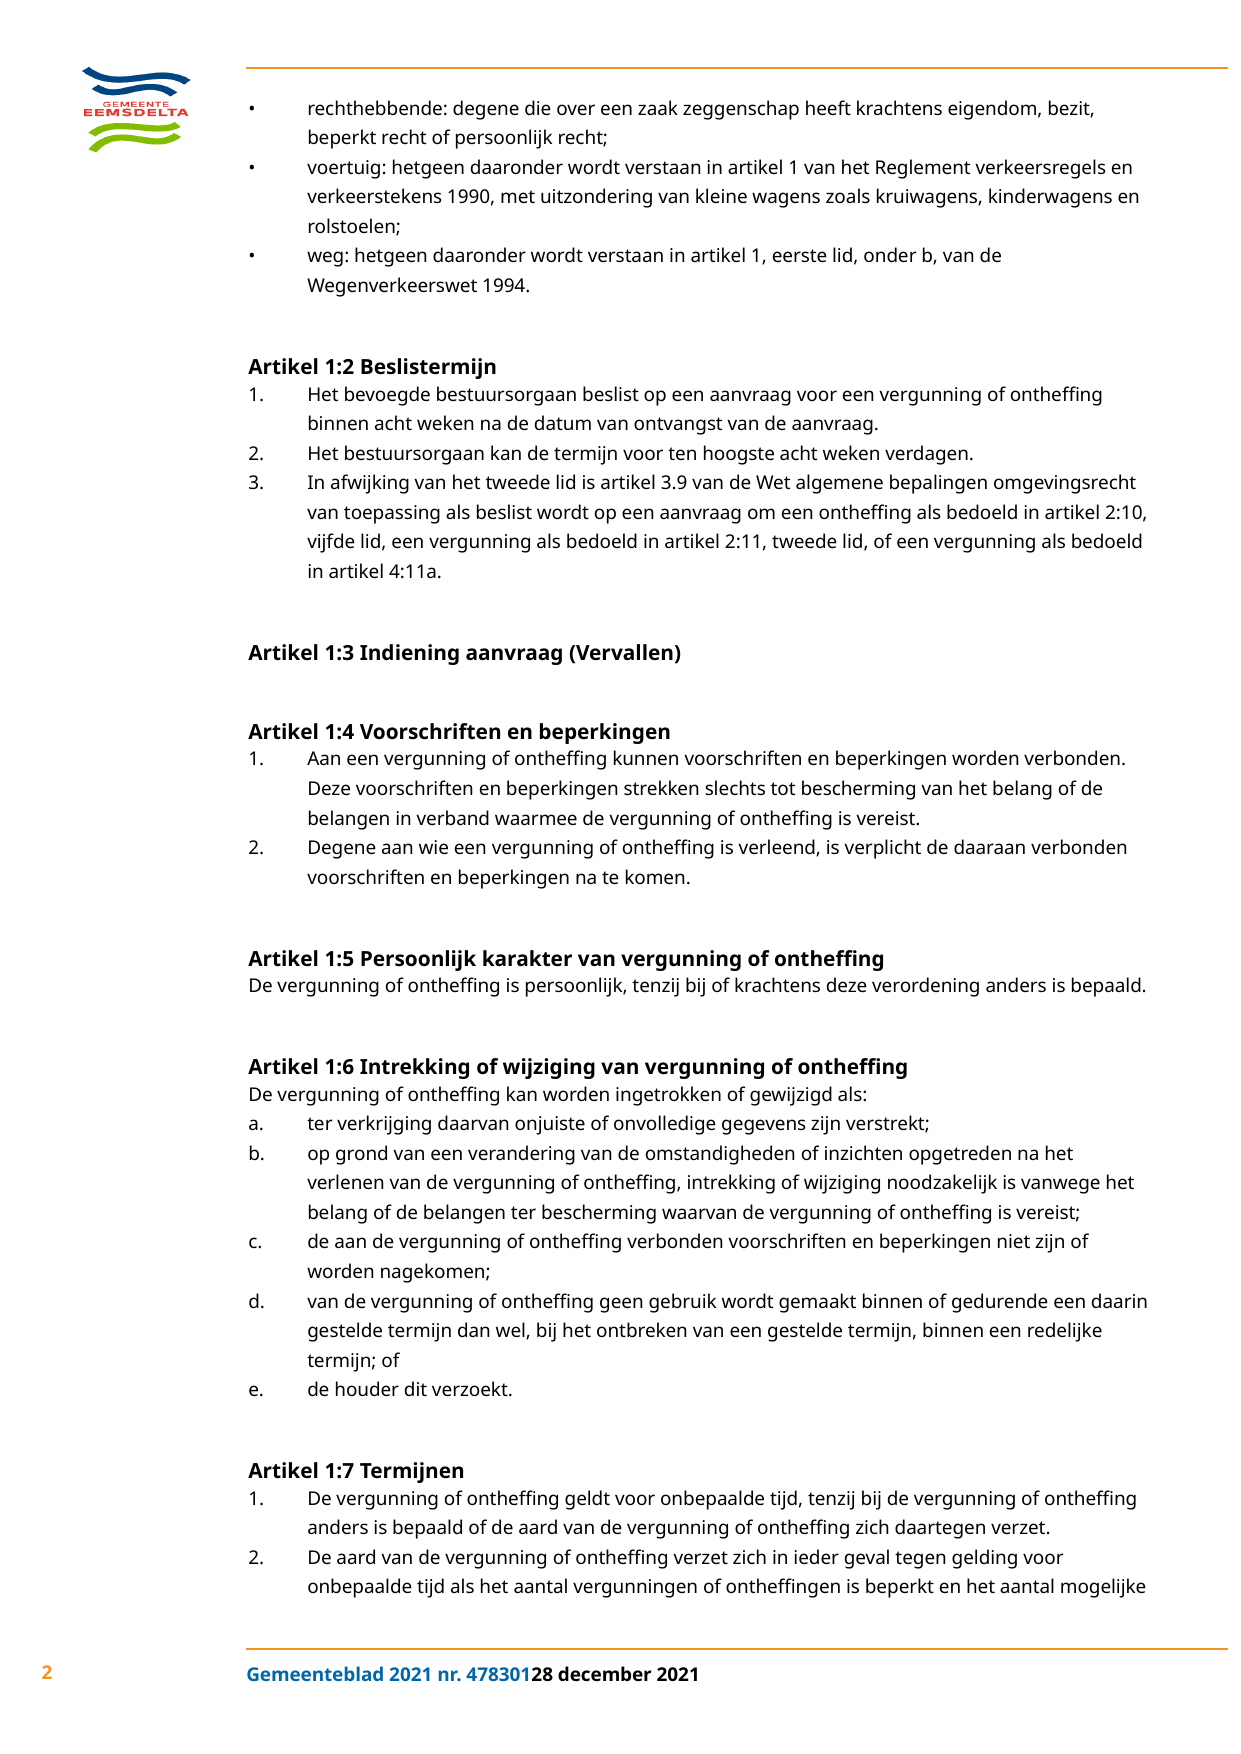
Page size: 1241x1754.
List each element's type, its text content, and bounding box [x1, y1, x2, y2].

list voertuig: hetgeen daaronder wordt verstaan in artikel 1 van het Reglement verkeersregels en verkeerstekens 1990, met uitzondering van kleine wagens zoals kruiwagens, kinderwagens en rolstoelen; [248, 154, 1152, 239]
picture [41, 47, 231, 172]
list op grond van een verandering van de omstandigheden of inzichten opgetreden na het verlenen van de vergunning of ontheffing, intrekking of wijziging noodzakelijk is vanwege het belang of de belangen ter bescherming waarvan de vergunning of ontheffing is vereist; [248, 1140, 1152, 1225]
list weg: hetgeen daaronder wordt verstaan in artikel 1, eerste lid, onder b, van de Wegenverkeerswet 1994. [248, 243, 1152, 298]
text De vergunning of ontheffing kan worden ingetrokken of gewijzigd als: [248, 1081, 1152, 1106]
text Artikel 1:2 Beslistermijn [248, 352, 1152, 381]
list Degene aan wie een vergunning of ontheffing is verleend, is verplicht de daaraan verbonden voorschriften en beperkingen na te komen. [248, 834, 1152, 889]
list De aard van de vergunning of ontheffing verzet zich in ieder geval tegen gelding voor onbepaalde tijd als het aantal vergunningen of ontheffingen is beperkt en het aantal mogelijke [248, 1544, 1152, 1599]
list De vergunning of ontheffing geldt voor onbepaalde tijd, tenzij bij de vergunning of ontheffing anders is bepaald of de aard van de vergunning of ontheffing zich daartegen verzet. [248, 1485, 1152, 1540]
list van de vergunning of ontheffing geen gebruik wordt gemaakt binnen of gedurende een daarin gestelde termijn dan wel, bij het ontbreken van een gestelde termijn, binnen een redelijke termijn; of [248, 1288, 1152, 1373]
list Aan een vergunning of ontheffing kunnen voorschriften en beperkingen worden verbonden. Deze voorschriften en beperkingen strekken slechts tot bescherming van het belang of de belangen in verband waarmee de vergunning of ontheffing is vereist. [248, 746, 1152, 830]
text Artikel 1:7 Termijnen [248, 1457, 1152, 1485]
list Het bevoegde bestuursorgaan beslist op een aanvraag voor een vergunning of ontheffing binnen acht weken na de datum van ontvangst van de aanvraag. [248, 381, 1152, 436]
text Artikel 1:5 Persoonlijk karakter van vergunning of ontheffing [248, 944, 1152, 972]
text Artikel 1:6 Intrekking of wijziging van vergunning of ontheffing [248, 1052, 1152, 1081]
list Het bestuursorgaan kan de termijn voor ten hoogste acht weken verdagen. [248, 440, 1152, 466]
list In afwijking van het tweede lid is artikel 3.9 van de Wet algemene bepalingen omgevingsrecht van toepassing als beslist wordt op een aanvraag om een ontheffing als bedoeld in artikel 2:10, vijfde lid, een vergunning als bedoeld in artikel 2:11, tweede lid, of een vergunning als bedoeld in artikel 4:11a. [248, 469, 1152, 584]
list rechthebbende: degene die over een zaak zeggenschap heeft krachtens eigendom, bezit, beperkt recht of persoonlijk recht; [248, 95, 1152, 150]
text De vergunning of ontheffing is persoonlijk, tenzij bij of krachtens deze verordening anders is bepaald. [248, 972, 1152, 998]
text Artikel 1:4 Voorschriften en beperkingen [248, 717, 1152, 746]
text Artikel 1:3 Indiening aanvraag (Vervallen) [248, 638, 1152, 667]
list de houder dit verzoekt. [248, 1377, 1152, 1402]
list de aan de vergunning of ontheffing verbonden voorschriften en beperkingen niet zijn of worden nagekomen; [248, 1229, 1152, 1284]
list ter verkrijging daarvan onjuiste of onvolledige gegevens zijn verstrekt; [248, 1110, 1152, 1136]
